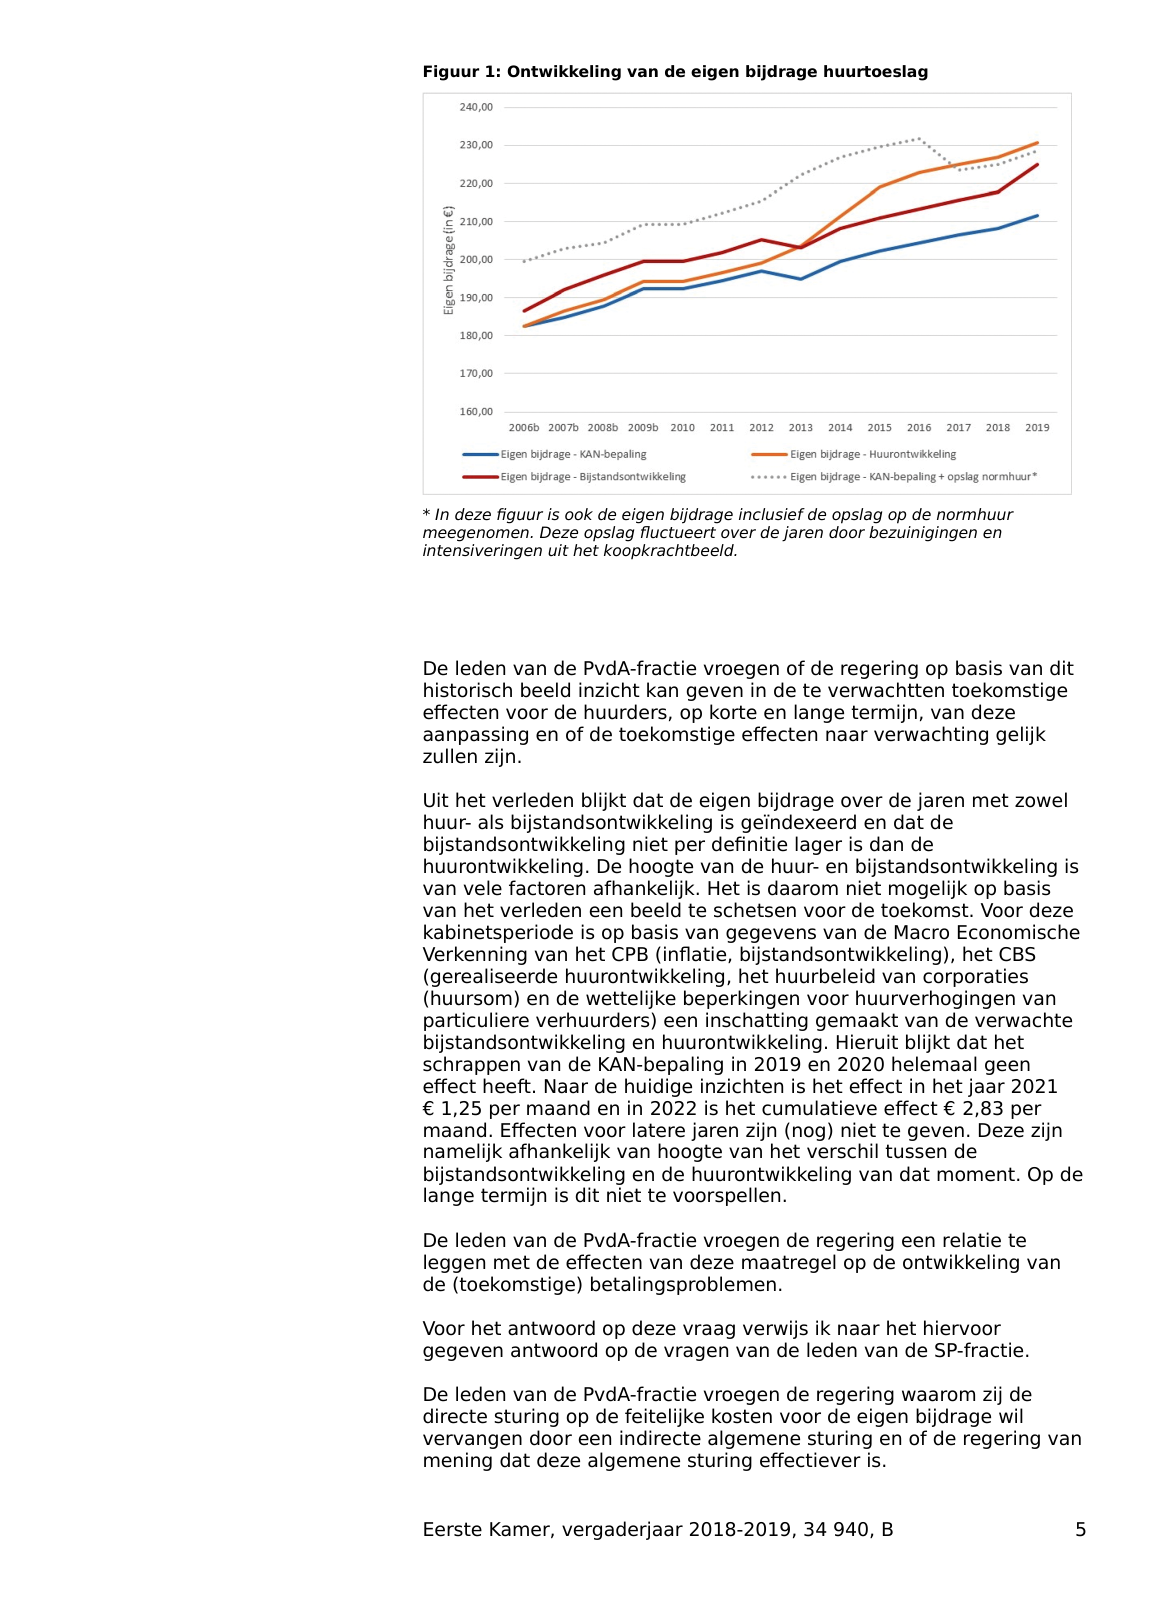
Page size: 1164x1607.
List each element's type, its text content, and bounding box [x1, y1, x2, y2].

picture [422, 92, 1072, 495]
text De leden van de PvdA-fractie vroegen of de regering op basis van dit historisch beeld inzicht kan geven in de te verwachtten toekomstige effecten voor de huurders, op korte en lange termijn, van deze aanpassing en of de toekomstige effecten naar verwachting gelijk zullen zijn. [422, 658, 1087, 768]
text De leden van de PvdA-fractie vroegen de regering een relatie te leggen met de effecten van deze maatregel op de ontwikkeling van de (toekomstige) betalingsproblemen. [422, 1229, 1087, 1296]
text Uit het verleden blijkt dat de eigen bijdrage over de jaren met zowel huur- als bijstandsontwikkeling is geïndexeerd en dat de bijstandsontwikkeling niet per definitie lager is dan de huurontwikkeling. De hoogte van de huur- en bijstandsontwikkeling is van vele factoren afhankelijk. Het is daarom niet mogelijk op basis van het verleden een beeld te schetsen voor de toekomst. Voor deze kabinetsperiode is op basis van gegevens van de Macro Economische Verkenning van het CPB (inflatie, bijstandsontwikkeling), het CBS (gerealiseerde huurontwikkeling, het huurbeleid van corporaties (huursom) en de wettelijke beperkingen voor huurverhogingen van particuliere verhuurders) een inschatting gemaakt van de verwachte bijstandsontwikkeling en huurontwikkeling. Hieruit blijkt dat het schrappen van de KAN-bepaling in 2019 en 2020 helemaal geen effect heeft. Naar de huidige inzichten is het effect in het jaar 2021 € 1,25 per maand en in 2022 is het cumulatieve effect € 2,83 per maand. Effecten voor latere jaren zijn (nog) niet te geven. Deze zijn namelijk afhankelijk van hoogte van het verschil tussen de bijstandsontwikkeling en de huurontwikkeling van dat moment. Op de lange termijn is dit niet te voorspellen. [422, 790, 1087, 1207]
text Voor het antwoord op deze vraag verwijs ik naar het hiervoor gegeven antwoord op de vragen van de leden van de SP-fractie. [422, 1318, 1087, 1362]
text * In deze figuur is ook de eigen bijdrage inclusief de opslag op de normhuur meegenomen. Deze opslag fluctueert over de jaren door bezuinigingen en intensiveringen uit het koopkrachtbeeld. [422, 506, 1072, 561]
text Figuur 1: Ontwikkeling van de eigen bijdrage huurtoeslag [422, 63, 1072, 81]
text De leden van de PvdA-fractie vroegen de regering waarom zij de directe sturing op de feitelijke kosten voor de eigen bijdrage wil vervangen door een indirecte algemene sturing en of de regering van mening dat deze algemene sturing effectiever is. [422, 1384, 1087, 1472]
